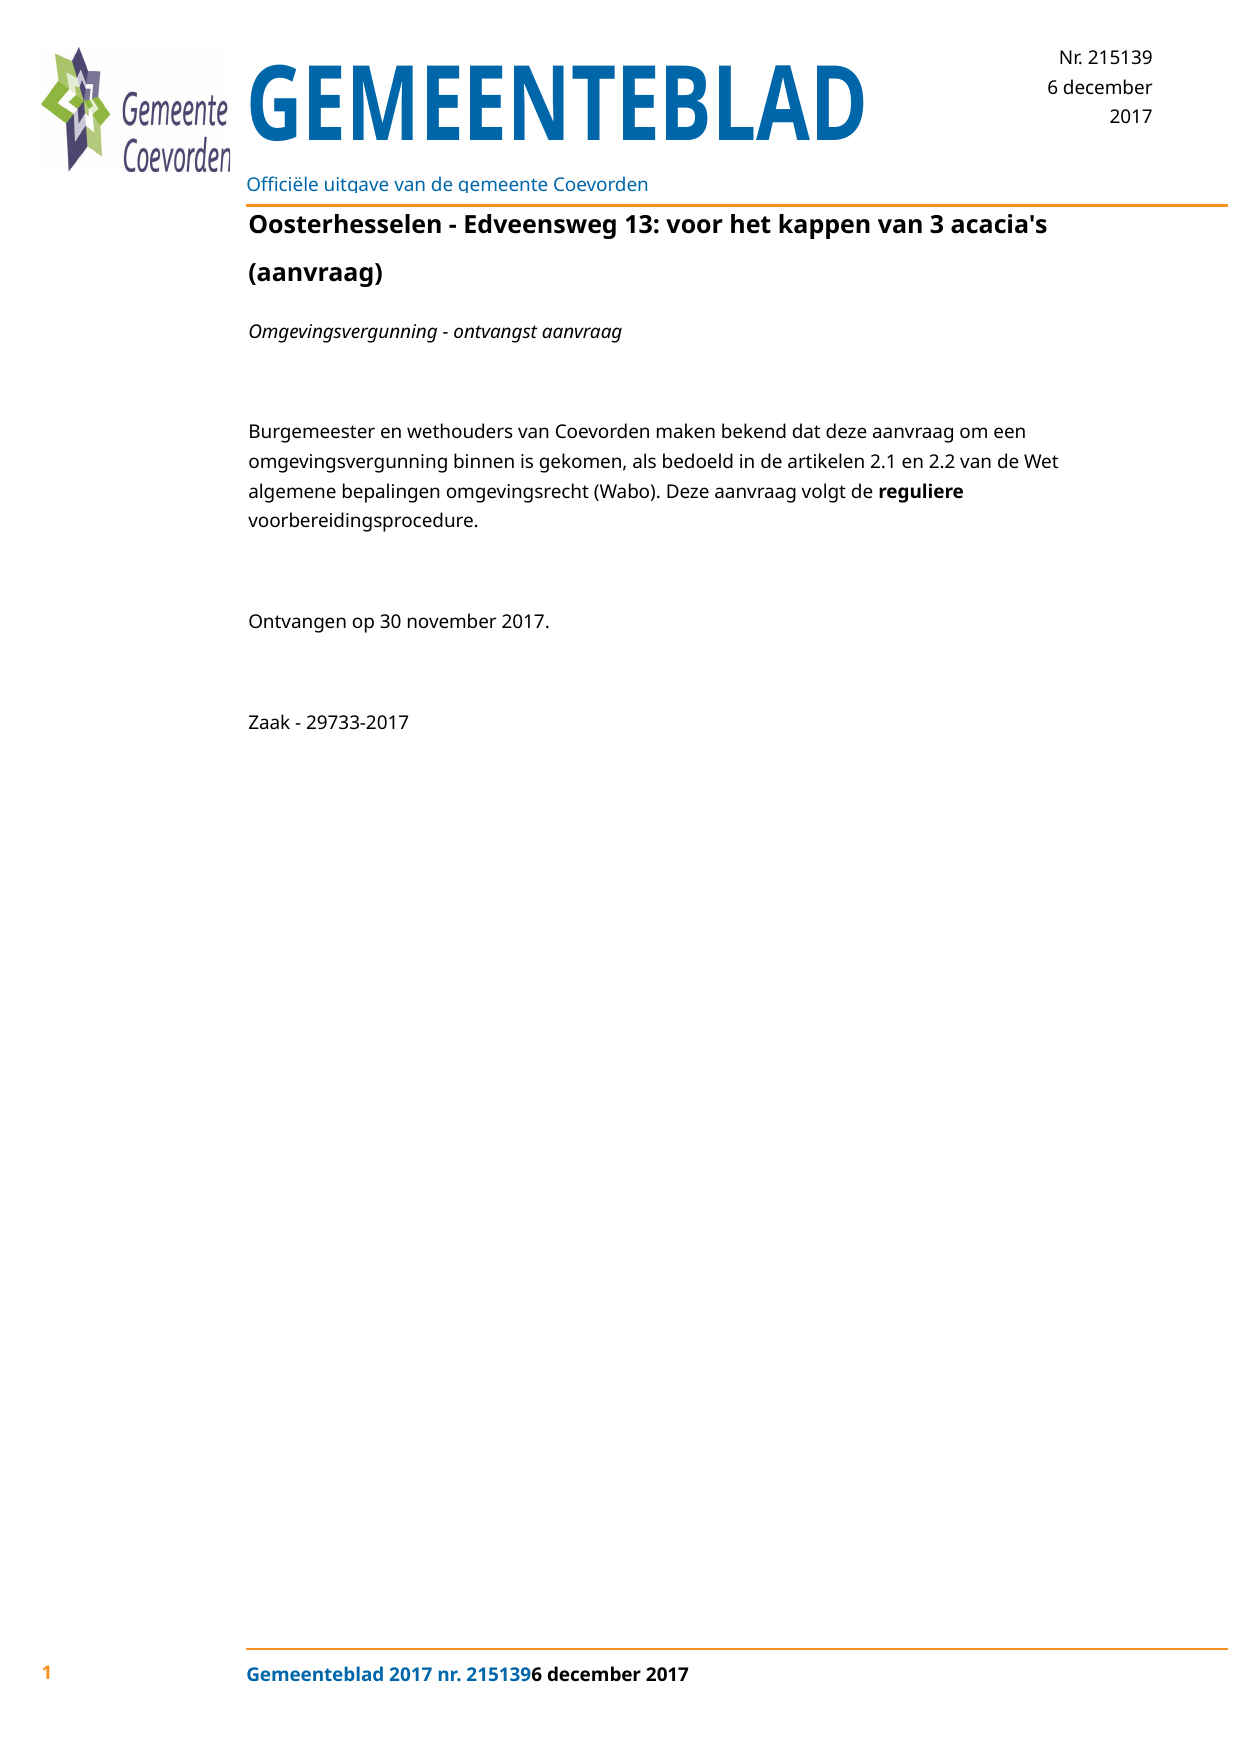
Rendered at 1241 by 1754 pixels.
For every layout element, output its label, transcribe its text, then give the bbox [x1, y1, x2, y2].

text Oosterhesselen - Edveensweg 13: voor het kappen van 3 acacia's (aanvraag) [248, 207, 1152, 288]
text Omgevingsvergunning - ontvangst aanvraag [248, 318, 1152, 344]
text Burgemeester en wethouders van Coevorden maken bekend dat deze aanvraag om een omgevingsvergunning binnen is gekomen, als bedoeld in de artikelen 2.1 en 2.2 van de Wet algemene bepalingen omgevingsrecht (Wabo). Deze aanvraag volgt de reguliere voorbereidingsprocedure. [248, 419, 1152, 533]
text Ontvangen op 30 november 2017. [248, 608, 1152, 634]
picture [41, 47, 231, 172]
text Zaak - 29733-2017 [248, 709, 1152, 735]
